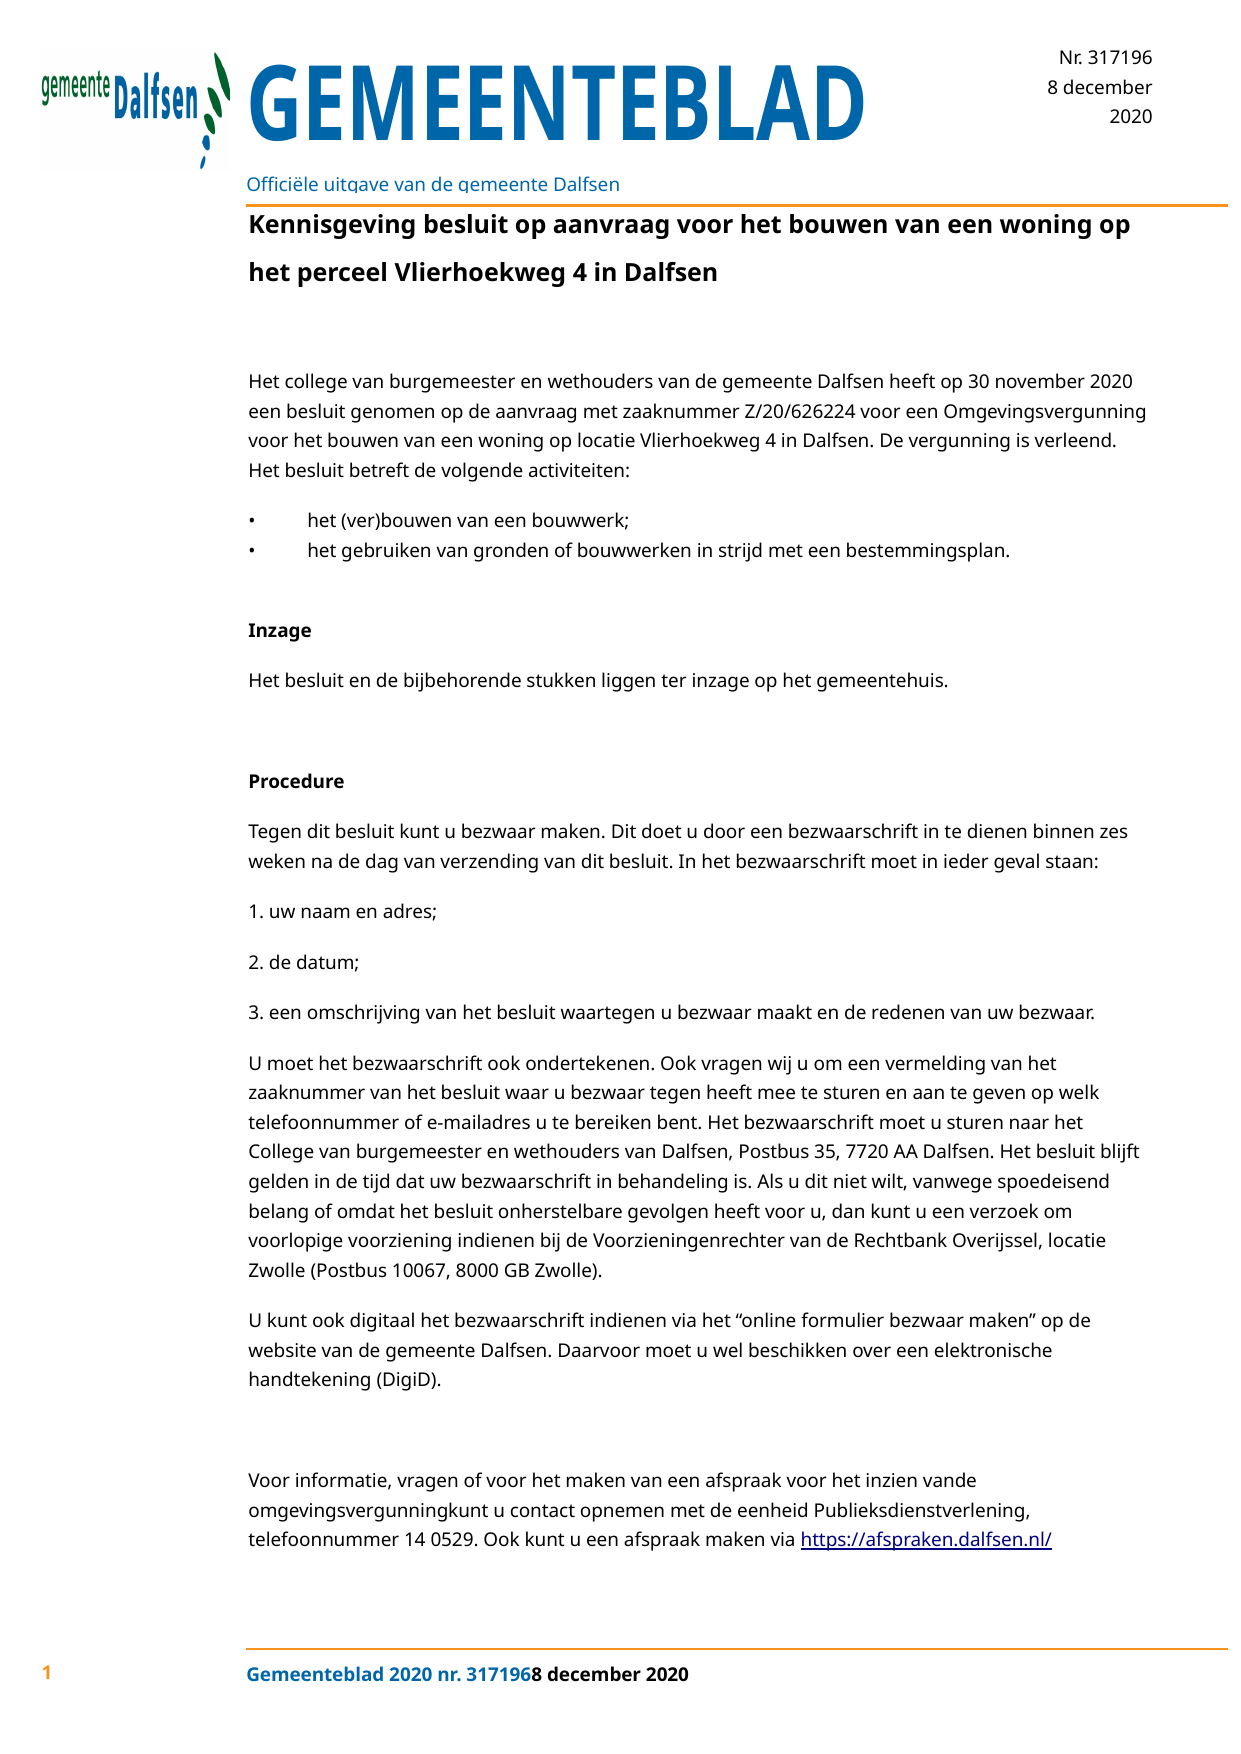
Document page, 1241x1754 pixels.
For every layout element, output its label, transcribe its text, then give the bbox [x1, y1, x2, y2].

text Inzage [248, 617, 1152, 643]
text Kennisgeving besluit op aanvraag voor het bouwen van een woning op het perceel Vlierhoekweg 4 in Dalfsen [248, 207, 1152, 288]
list het (ver)bouwen van een bouwwerk; [248, 507, 1152, 533]
text 3. een omschrijving van het besluit waartegen u bezwaar maakt en de redenen van uw bezwaar. [248, 999, 1152, 1025]
text Tegen dit besluit kunt u bezwaar maken. Dit doet u door een bezwaarschrift in te dienen binnen zes weken na de dag van verzending van dit besluit. In het bezwaarschrift moet in ieder geval staan: [248, 819, 1152, 874]
list het gebruiken van gronden of bouwwerken in strijd met een bestemmingsplan. [248, 537, 1152, 563]
text U kunt ook digitaal het bezwaarschrift indienen via het “online formulier bezwaar maken” op de website van de gemeente Dalfsen. Daarvoor moet u wel beschikken over een elektronische handtekening (DigiD). [248, 1307, 1152, 1392]
picture [41, 47, 231, 172]
text 1. uw naam en adres; [248, 899, 1152, 924]
text Voor informatie, vragen of voor het maken van een afspraak voor het inzien vande omgevingsvergunningkunt u contact opnemen met de eenheid Publieksdienstverlening, telefoonnummer 14 0529. Ook kunt u een afspraak maken via https://afspraken.dalfsen.nl/ [248, 1467, 1152, 1552]
text Het besluit en de bijbehorende stukken liggen ter inzage op het gemeentehuis. [248, 667, 1152, 693]
text 2. de datum; [248, 949, 1152, 975]
text Procedure [248, 768, 1152, 794]
text Het college van burgemeester en wethouders van de gemeente Dalfsen heeft op 30 november 2020 een besluit genomen op de aanvraag met zaaknummer Z/20/626224 voor een Omgevingsvergunning voor het bouwen van een woning op locatie Vlierhoekweg 4 in Dalfsen. De vergunning is verleend. Het besluit betreft de volgende activiteiten: [248, 368, 1152, 483]
text U moet het bezwaarschrift ook ondertekenen. Ook vragen wij u om een vermelding van het zaaknummer van het besluit waar u bezwaar tegen heeft mee te sturen en aan te geven op welk telefoonnummer of e-mailadres u te bereiken bent. Het bezwaarschrift moet u sturen naar het College van burgemeester en wethouders van Dalfsen, Postbus 35, 7720 AA Dalfsen. Het besluit blijft gelden in de tijd dat uw bezwaarschrift in behandeling is. Als u dit niet wilt, vanwege spoedeisend belang of omdat het besluit onherstelbare gevolgen heeft voor u, dan kunt u een verzoek om voorlopige voorziening indienen bij de Voorzieningenrechter van de Rechtbank Overijssel, locatie Zwolle (Postbus 10067, 8000 GB Zwolle). [248, 1050, 1152, 1283]
